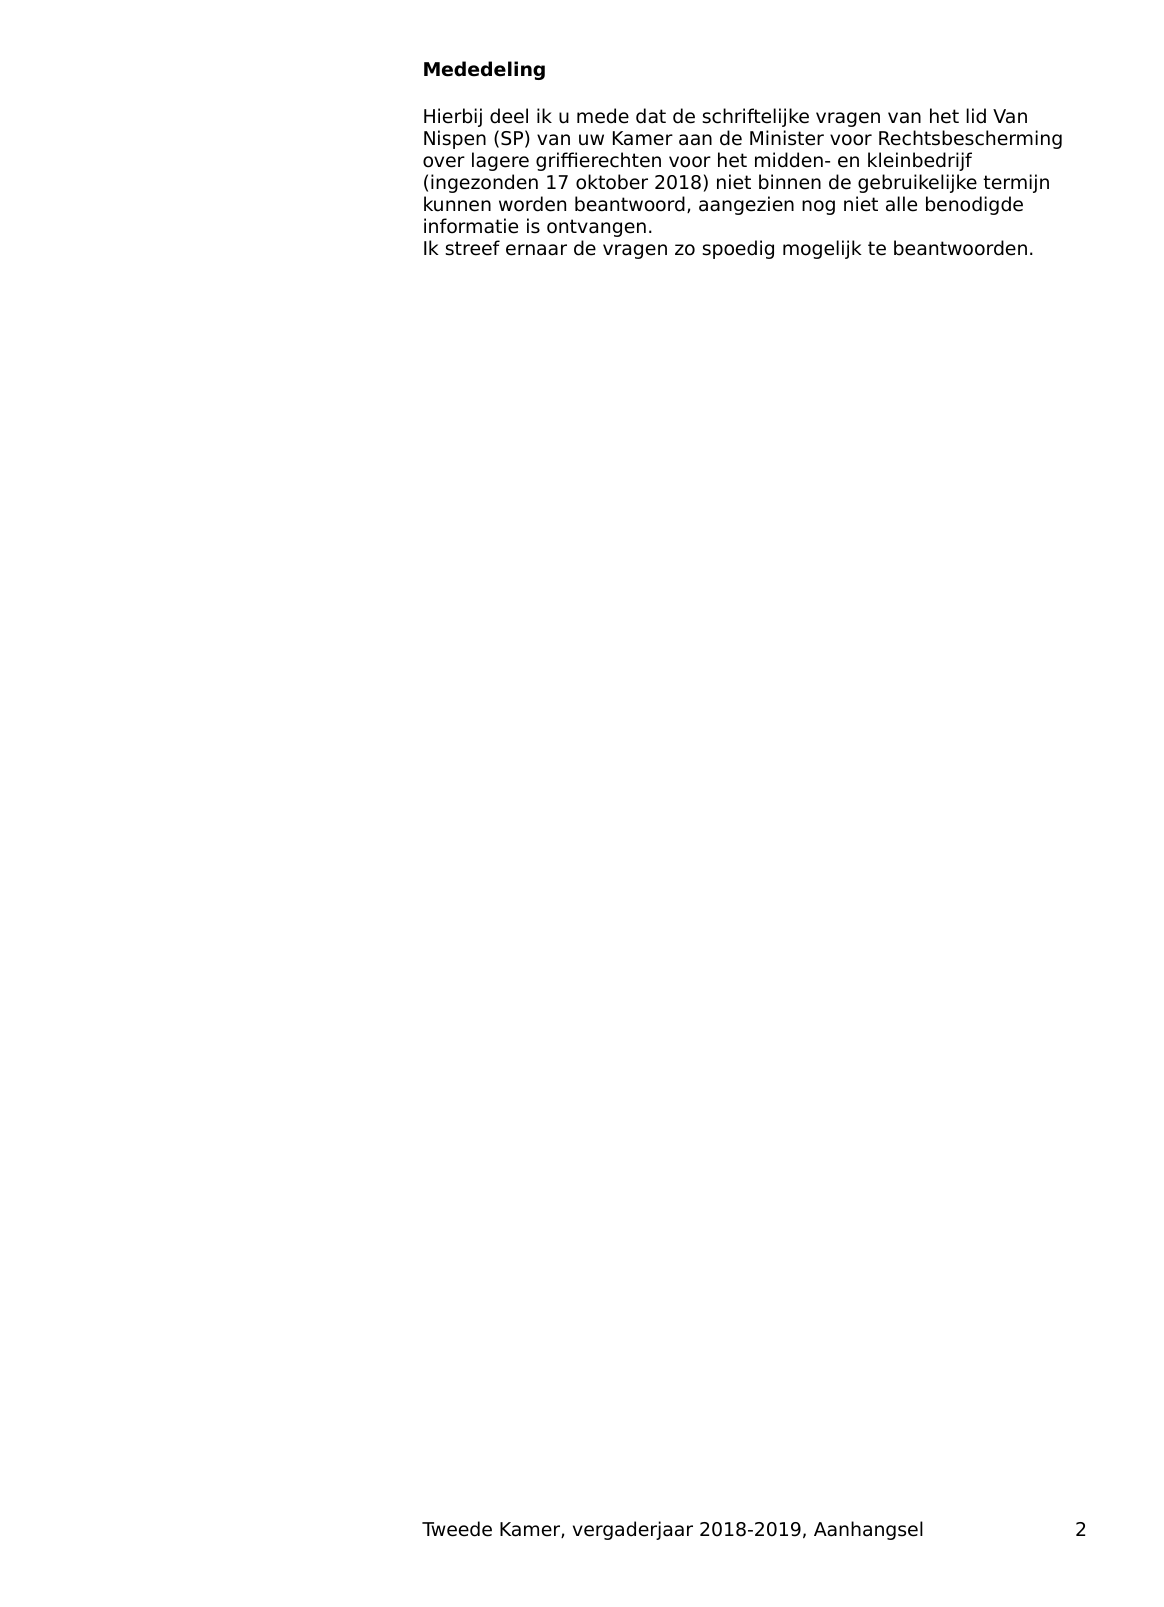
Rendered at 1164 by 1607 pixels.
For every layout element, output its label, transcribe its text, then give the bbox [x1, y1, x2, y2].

text Ik streef ernaar de vragen zo spoedig mogelijk te beantwoorden. [422, 238, 1087, 260]
subtitle Mededeling [422, 59, 1087, 81]
text Hierbij deel ik u mede dat de schriftelijke vragen van het lid Van Nispen (SP) van uw Kamer aan de Minister voor Rechtsbescherming over lagere griffierechten voor het midden- en kleinbedrijf (ingezonden 17 oktober 2018) niet binnen de gebruikelijke termijn kunnen worden beantwoord, aangezien nog niet alle benodigde informatie is ontvangen. [422, 106, 1087, 238]
